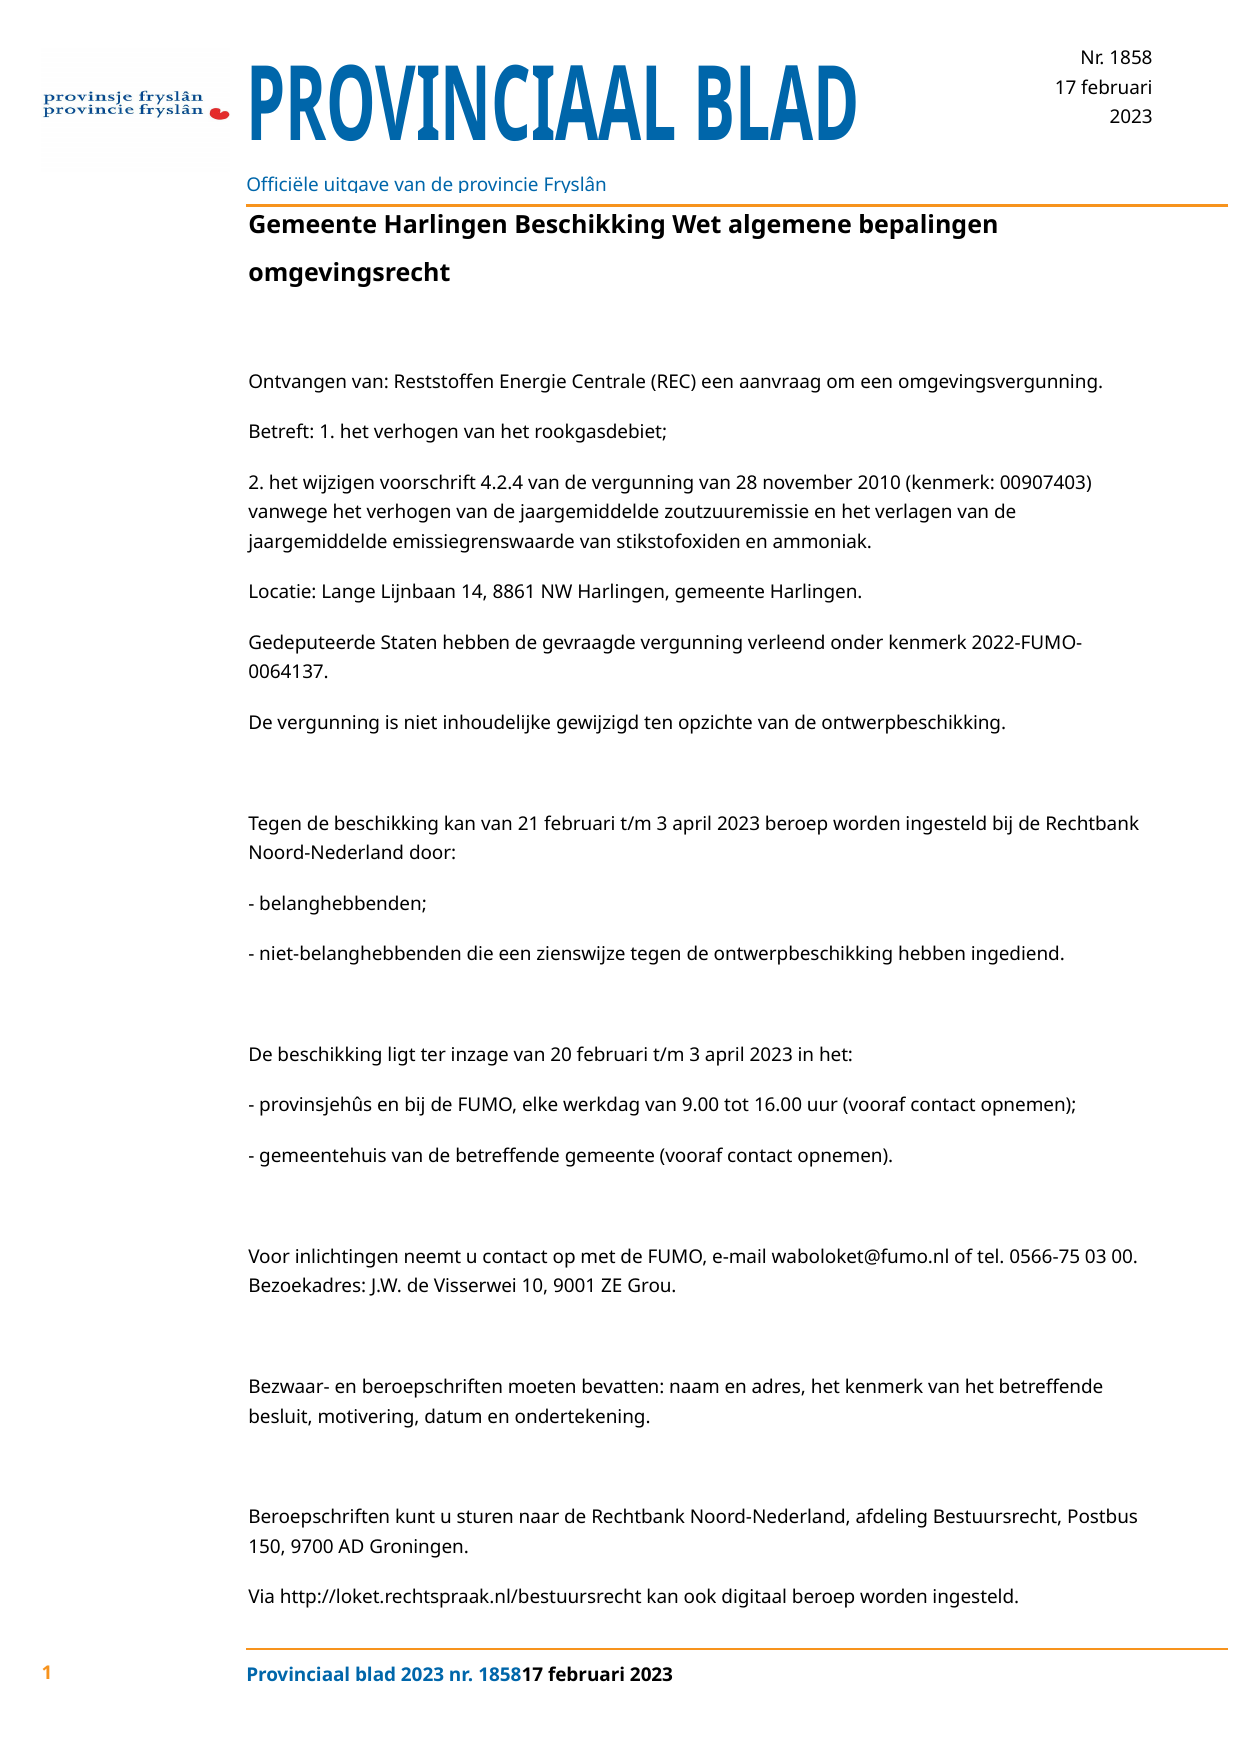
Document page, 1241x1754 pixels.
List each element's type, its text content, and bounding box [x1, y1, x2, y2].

text Tegen de beschikking kan van 21 februari t/m 3 april 2023 beroep worden ingesteld bij de Rechtbank Noord-Nederland door: [248, 810, 1152, 865]
text Gemeente Harlingen Beschikking Wet algemene bepalingen omgevingsrecht [248, 207, 1152, 288]
text Ontvangen van: Reststoffen Energie Centrale (REC) een aanvraag om een omgevingsvergunning. [248, 368, 1152, 394]
text Gedeputeerde Staten hebben de gevraagde vergunning verleend onder kenmerk 2022-FUMO-0064137. [248, 629, 1152, 684]
text Beroepschriften kunt u sturen naar de Rechtbank Noord-Nederland, afdeling Bestuursrecht, Postbus 150, 9700 AD Groningen. [248, 1504, 1152, 1559]
text 2. het wijzigen voorschrift 4.2.4 van de vergunning van 28 november 2010 (kenmerk: 00907403) vanwege het verhogen van de jaargemiddelde zoutzuuremissie en het verlagen van de jaargemiddelde emissiegrenswaarde van stikstofoxiden en ammoniak. [248, 469, 1152, 554]
text - niet-belanghebbenden die een zienswijze tegen de ontwerpbeschikking hebben ingediend. [248, 940, 1152, 966]
text Betreft: 1. het verhogen van het rookgasdebiet; [248, 419, 1152, 444]
text Locatie: Lange Lijnbaan 14, 8861 NW Harlingen, gemeente Harlingen. [248, 579, 1152, 604]
text Bezwaar- en beroepschriften moeten bevatten: naam en adres, het kenmerk van het betreffende besluit, motivering, datum en ondertekening. [248, 1373, 1152, 1429]
text Via http://loket.rechtspraak.nl/bestuursrecht kan ook digitaal beroep worden ingesteld. [248, 1584, 1152, 1609]
text De vergunning is niet inhoudelijke gewijzigd ten opzichte van de ontwerpbeschikking. [248, 709, 1152, 735]
text - gemeentehuis van de betreffende gemeente (vooraf contact opnemen). [248, 1142, 1152, 1168]
text - belanghebbenden; [248, 890, 1152, 916]
picture [41, 47, 231, 172]
text Voor inlichtingen neemt u contact op met de FUMO, e-mail waboloket@fumo.nl of tel. 0566-75 03 00. Bezoekadres: J.W. de Visserwei 10, 9001 ZE Grou. [248, 1243, 1152, 1298]
text De beschikking ligt ter inzage van 20 februari t/m 3 april 2023 in het: [248, 1041, 1152, 1067]
text - provinsjehûs en bij de FUMO, elke werkdag van 9.00 tot 16.00 uur (vooraf contact opnemen); [248, 1092, 1152, 1117]
